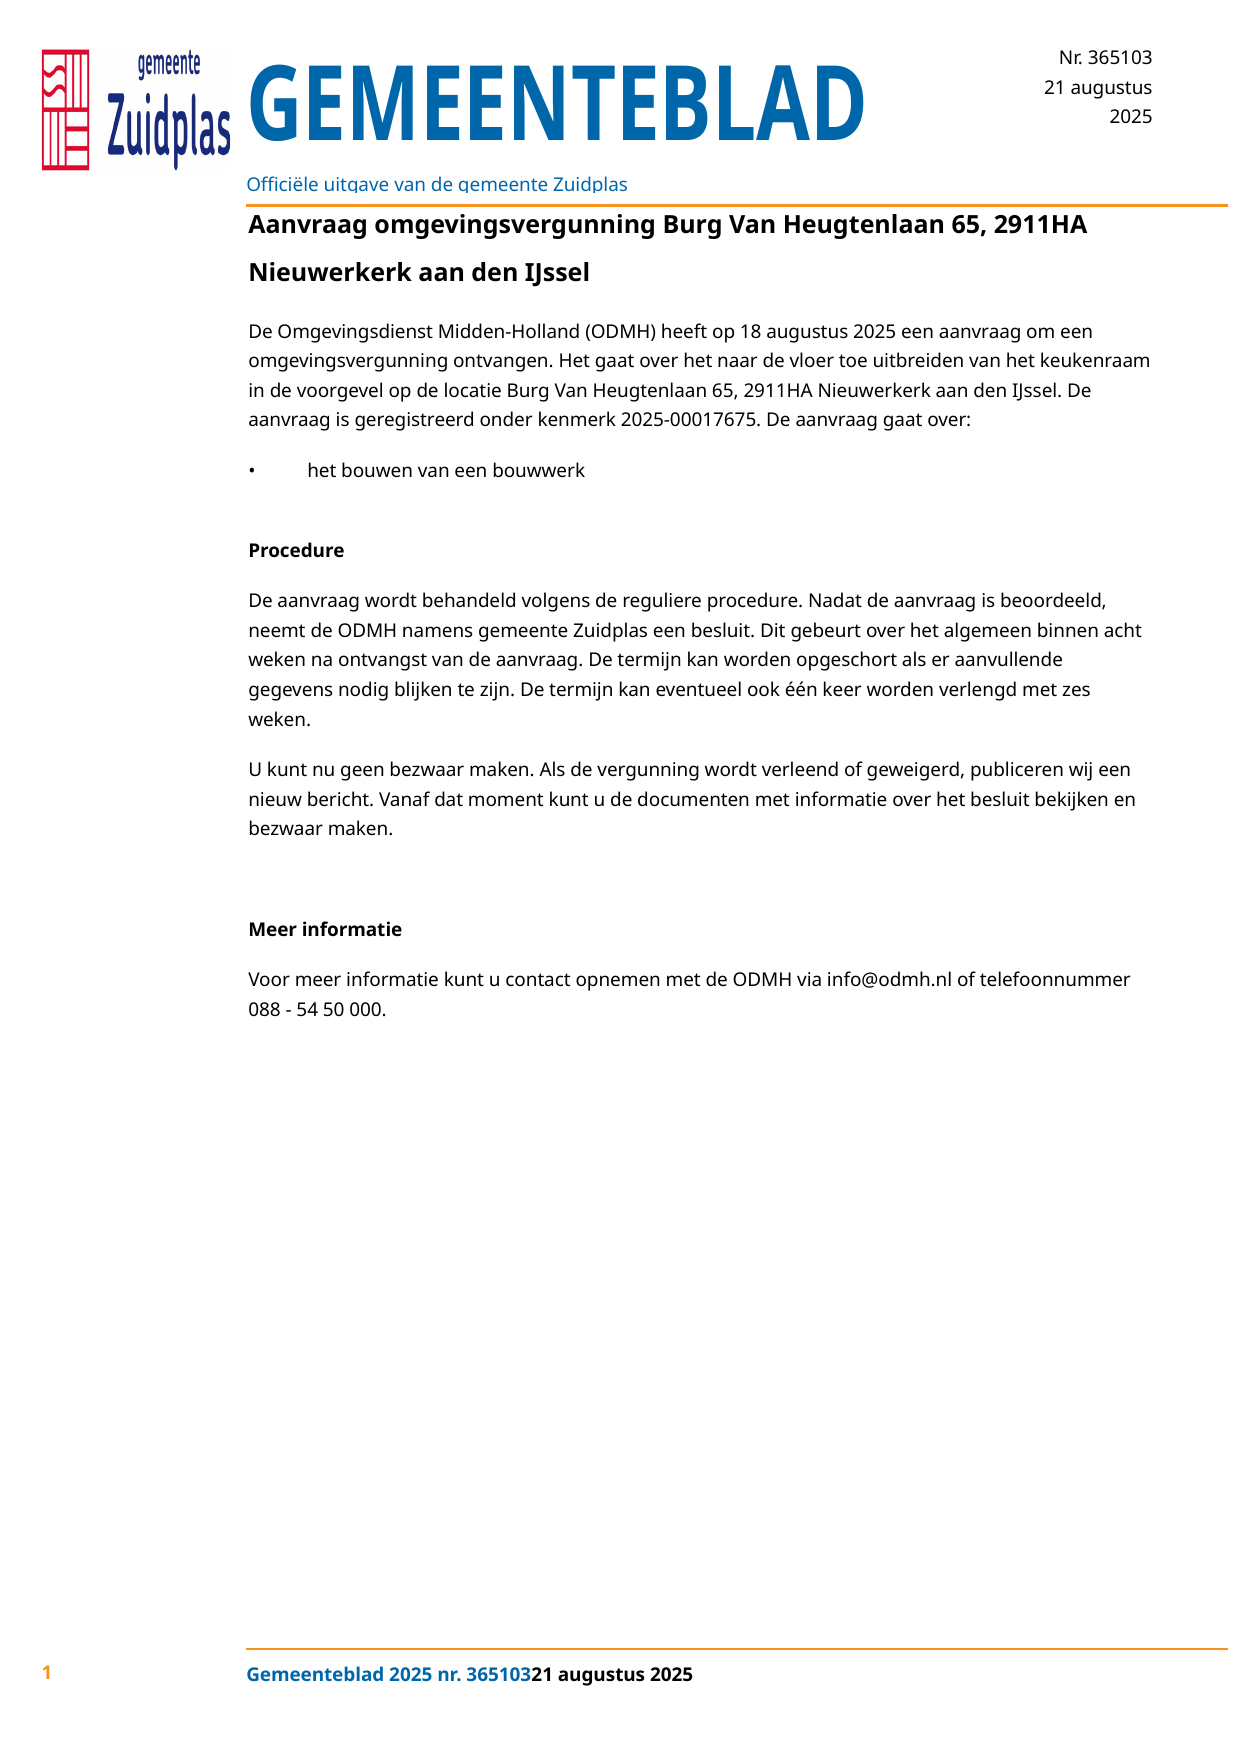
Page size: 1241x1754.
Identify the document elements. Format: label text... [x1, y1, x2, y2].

text Voor meer informatie kunt u contact opnemen met de ODMH via info@odmh.nl of telefoonnummer 088 - 54 50 000. [248, 967, 1152, 1022]
text De aanvraag wordt behandeld volgens de reguliere procedure. Nadat de aanvraag is beoordeeld, neemt de ODMH namens gemeente Zuidplas een besluit. Dit gebeurt over het algemeen binnen acht weken na ontvangst van de aanvraag. De termijn kan worden opgeschort als er aanvullende gegevens nodig blijken te zijn. De termijn kan eventueel ook één keer worden verlengd met zes weken. [248, 587, 1152, 732]
text Meer informatie [248, 916, 1152, 942]
text U kunt nu geen bezwaar maken. Als de vergunning wordt verleend of geweigerd, publiceren wij een nieuw bericht. Vanaf dat moment kunt u de documenten met informatie over het besluit bekijken en bezwaar maken. [248, 756, 1152, 841]
picture [41, 47, 231, 172]
text De Omgevingsdienst Midden-Holland (ODMH) heeft op 18 augustus 2025 een aanvraag om een omgevingsvergunning ontvangen. Het gaat over het naar de vloer toe uitbreiden van het keukenraam in de voorgevel op de locatie Burg Van Heugtenlaan 65, 2911HA Nieuwerkerk aan den IJssel. De aanvraag is geregistreerd onder kenmerk 2025-00017675. De aanvraag gaat over: [248, 318, 1152, 432]
text Procedure [248, 537, 1152, 563]
text Aanvraag omgevingsvergunning Burg Van Heugtenlaan 65, 2911HA Nieuwerkerk aan den IJssel [248, 207, 1152, 288]
list het bouwen van een bouwwerk [248, 457, 1152, 483]
